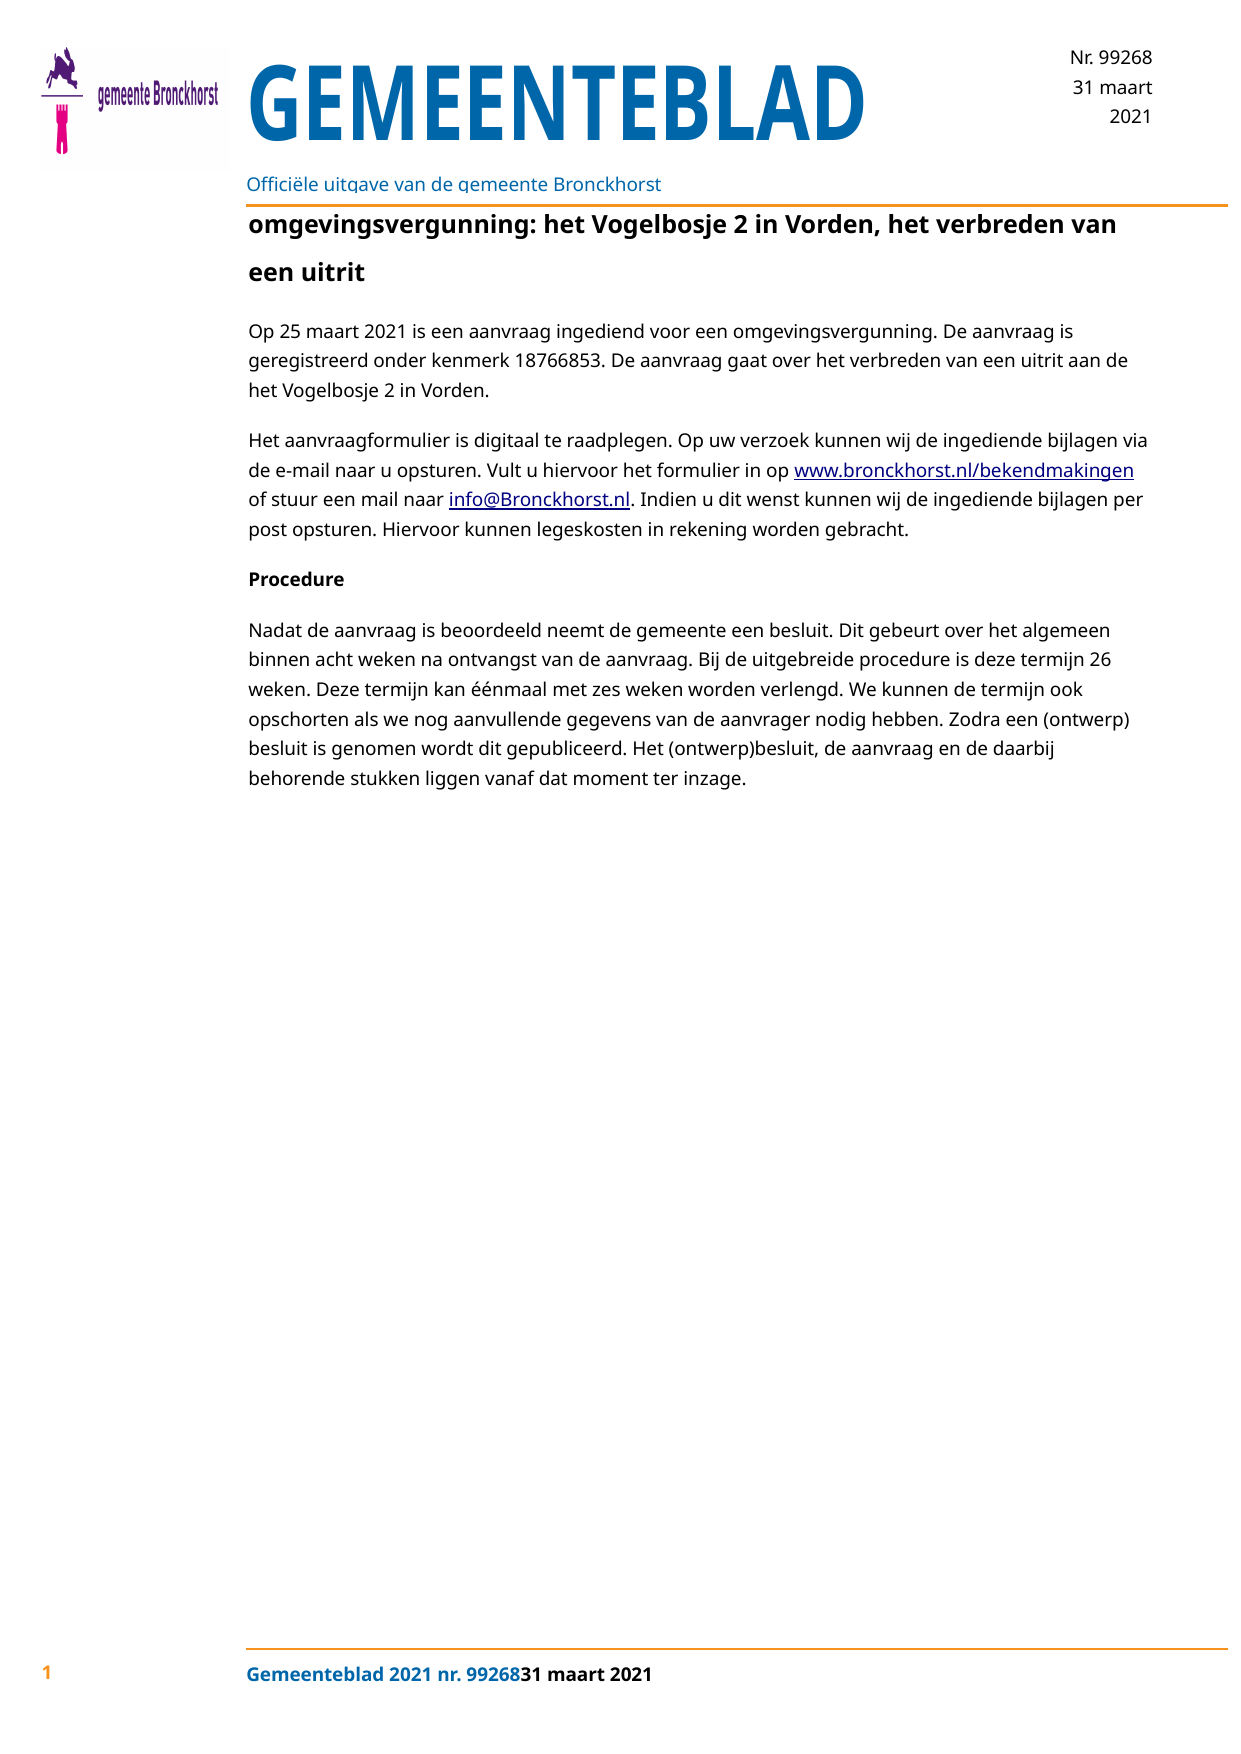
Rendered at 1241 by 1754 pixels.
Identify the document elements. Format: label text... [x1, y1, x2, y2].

text Het aanvraagformulier is digitaal te raadplegen. Op uw verzoek kunnen wij de ingediende bijlagen via de e-mail naar u opsturen. Vult u hiervoor het formulier in op www.bronckhorst.nl/bekendmakingen of stuur een mail naar info@Bronckhorst.nl. Indien u dit wenst kunnen wij de ingediende bijlagen per post opsturen. Hiervoor kunnen legeskosten in rekening worden gebracht. [248, 427, 1152, 542]
text Nadat de aanvraag is beoordeeld neemt de gemeente een besluit. Dit gebeurt over het algemeen binnen acht weken na ontvangst van de aanvraag. Bij de uitgebreide procedure is deze termijn 26 weken. Deze termijn kan éénmaal met zes weken worden verlengd. We kunnen de termijn ook opschorten als we nog aanvullende gegevens van de aanvrager nodig hebben. Zodra een (ontwerp) besluit is genomen wordt dit gepubliceerd. Het (ontwerp)besluit, de aanvraag en de daarbij behorende stukken liggen vanaf dat moment ter inzage. [248, 617, 1152, 791]
text Procedure [248, 567, 1152, 592]
text omgevingsvergunning: het Vogelbosje 2 in Vorden, het verbreden van een uitrit [248, 207, 1152, 288]
text Op 25 maart 2021 is een aanvraag ingediend voor een omgevingsvergunning. De aanvraag is geregistreerd onder kenmerk 18766853. De aanvraag gaat over het verbreden van een uitrit aan de het Vogelbosje 2 in Vorden. [248, 318, 1152, 403]
picture [41, 47, 231, 172]
